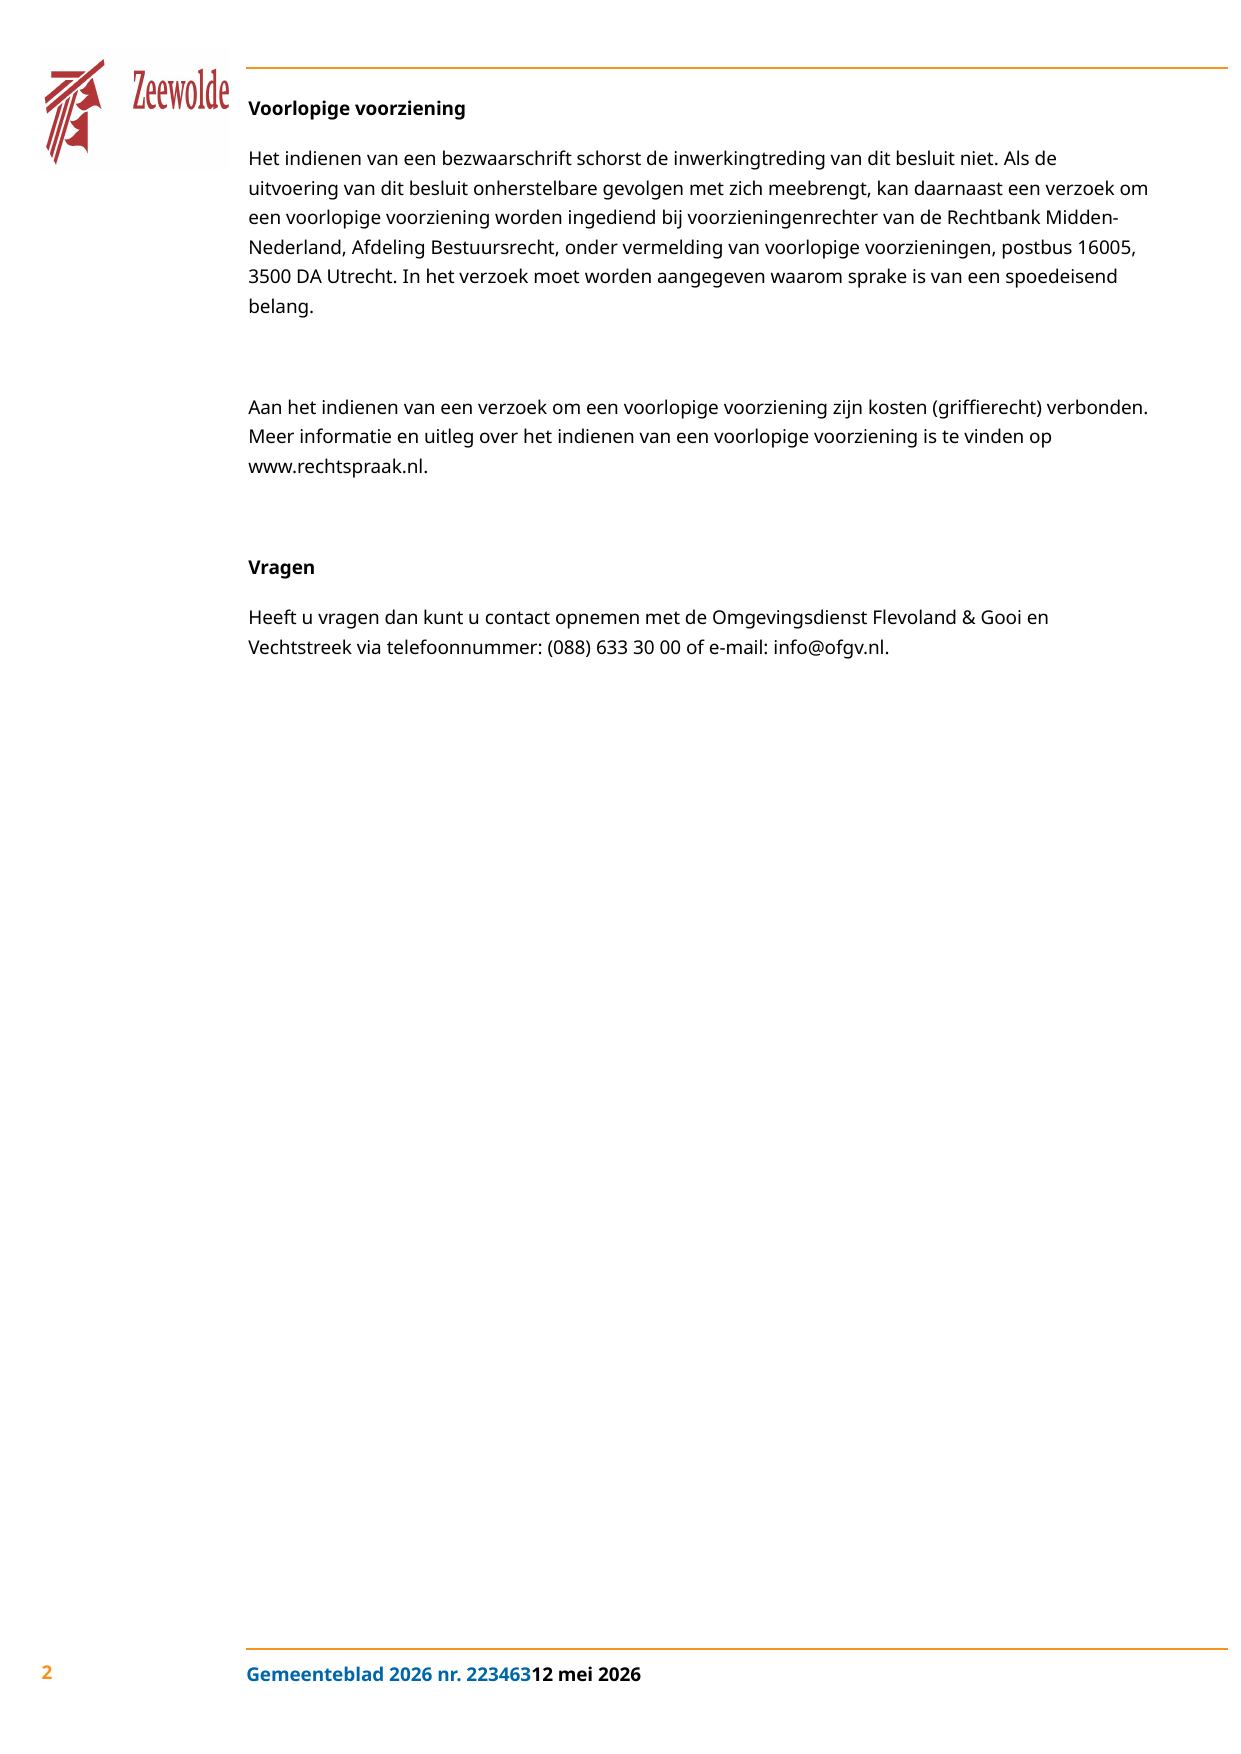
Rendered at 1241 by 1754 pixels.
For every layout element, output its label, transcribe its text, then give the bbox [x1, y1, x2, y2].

text Vragen [248, 554, 1152, 580]
picture [41, 47, 231, 172]
text Voorlopige voorziening [248, 95, 1152, 121]
text Heeft u vragen dan kunt u contact opnemen met de Omgevingsdienst Flevoland & Gooi en Vechtstreek via telefoonnummer: (088) 633 30 00 of e-mail: info@ofgv.nl. [248, 604, 1152, 660]
text Aan het indienen van een verzoek om een voorlopige voorziening zijn kosten (griffierecht) verbonden. Meer informatie en uitleg over het indienen van een voorlopige voorziening is te vinden op www.rechtspraak.nl. [248, 394, 1152, 479]
text Het indienen van een bezwaarschrift schorst de inwerkingtreding van dit besluit niet. Als de uitvoering van dit besluit onherstelbare gevolgen met zich meebrengt, kan daarnaast een verzoek om een voorlopige voorziening worden ingediend bij voorzieningenrechter van de Rechtbank Midden-Nederland, Afdeling Bestuursrecht, onder vermelding van voorlopige voorzieningen, postbus 16005, 3500 DA Utrecht. In het verzoek moet worden aangegeven waarom sprake is van een spoedeisend belang. [248, 145, 1152, 319]
